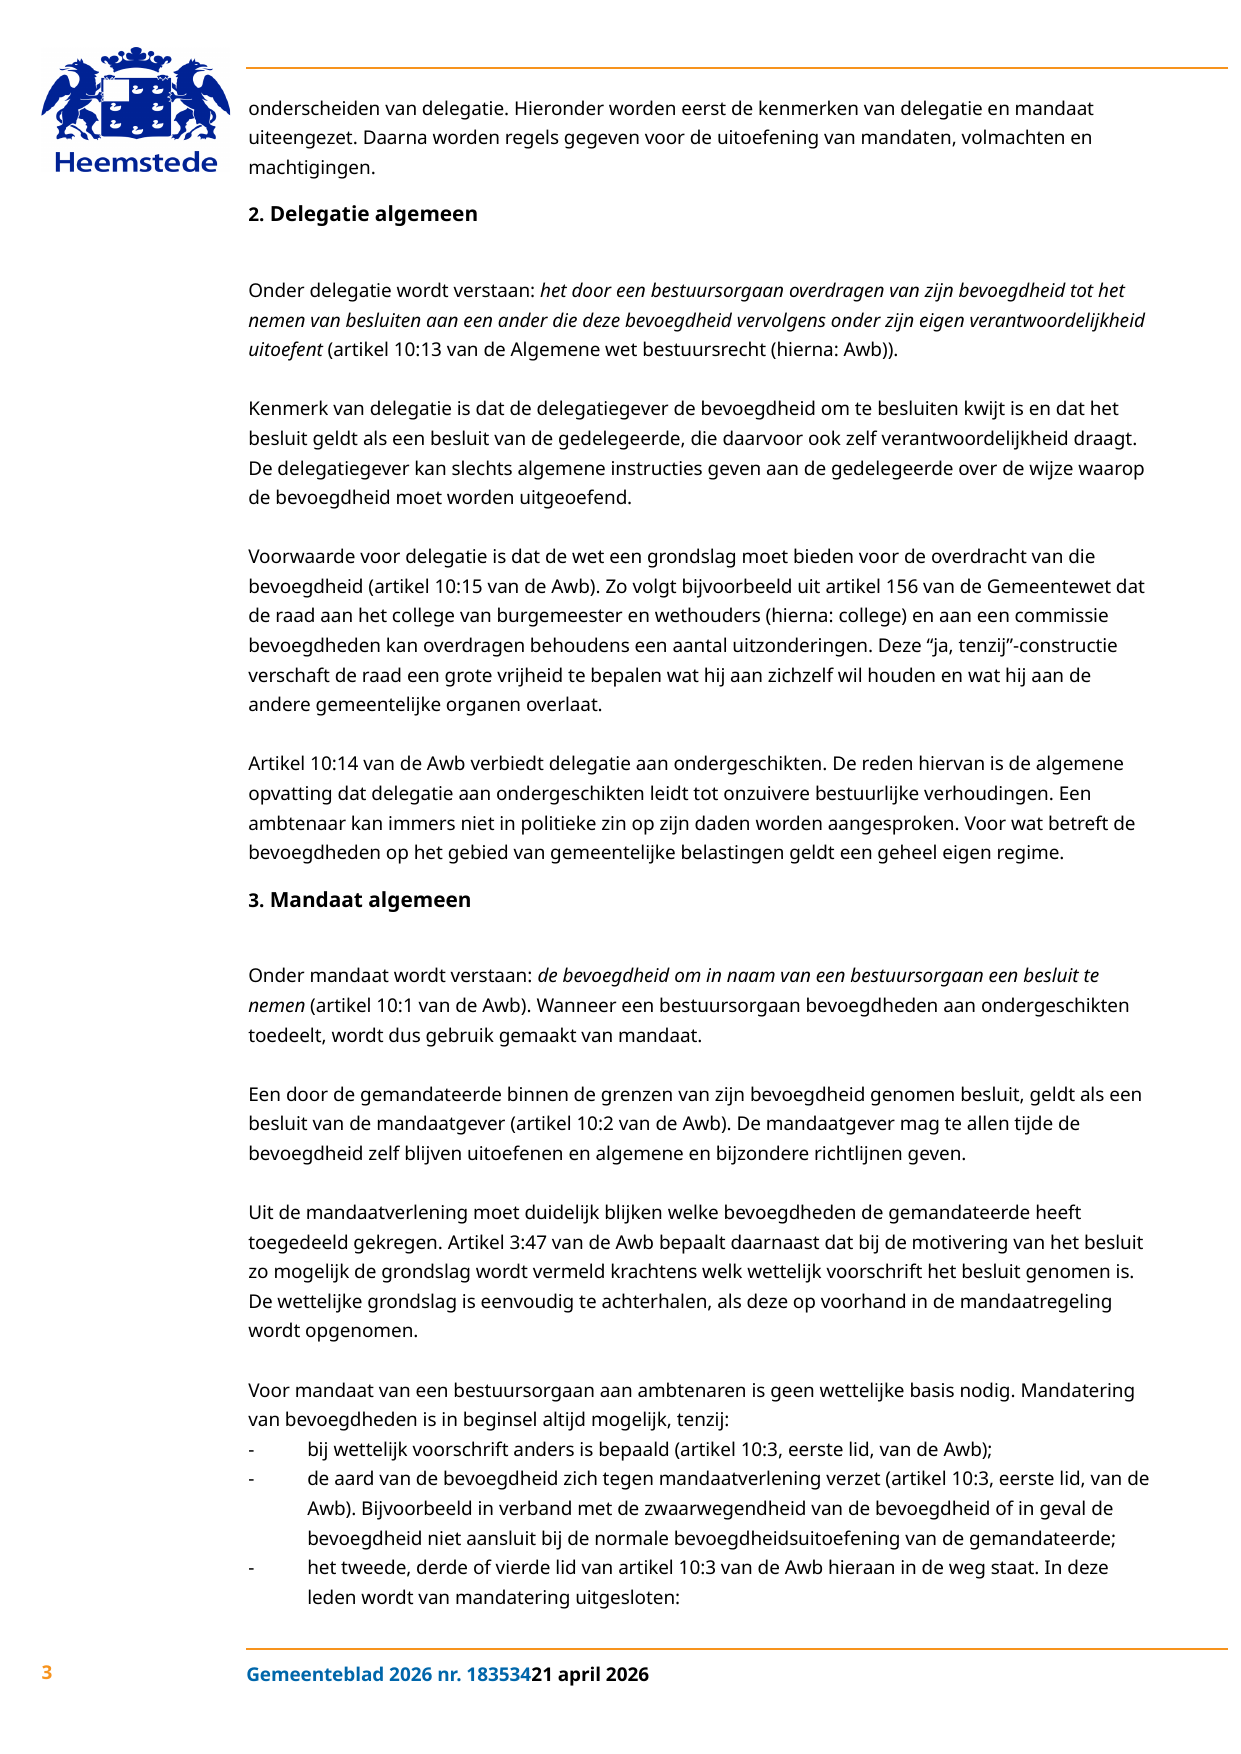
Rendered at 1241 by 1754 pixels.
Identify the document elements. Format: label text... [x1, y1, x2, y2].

text onderscheiden van delegatie. Hieronder worden eerst de kenmerken van delegatie en mandaat uiteengezet. Daarna worden regels gegeven voor de uitoefening van mandaten, volmachten en machtigingen. [248, 95, 1152, 180]
text Voor mandaat van een bestuursorgaan aan ambtenaren is geen wettelijke basis nodig. Mandatering van bevoegdheden is in beginsel altijd mogelijk, tenzij: [248, 1377, 1152, 1432]
list de aard van de bevoegdheid zich tegen mandaatverlening verzet (artikel 10:3, eerste lid, van de Awb). Bijvoorbeeld in verband met de zwaarwegendheid van de bevoegdheid of in geval de bevoegdheid niet aansluit bij de normale bevoegdheidsuitoefening van de gemandateerde; [248, 1466, 1152, 1551]
text Uit de mandaatverlening moet duidelijk blijken welke bevoegdheden de gemandateerde heeft toegedeeld gekregen. Artikel 3:47 van de Awb bepaalt daarnaast dat bij de motivering van het besluit zo mogelijk de grondslag wordt vermeld krachtens welk wettelijk voorschrift het besluit genomen is. De wettelijke grondslag is eenvoudig te achterhalen, als deze op voorhand in de mandaatregeling wordt opgenomen. [248, 1199, 1152, 1343]
text Voorwaarde voor delegatie is dat de wet een grondslag moet bieden voor de overdracht van die bevoegdheid (artikel 10:15 van de Awb). Zo volgt bijvoorbeeld uit artikel 156 van de Gemeentewet dat de raad aan het college van burgemeester en wethouders (hierna: college) en aan een commissie bevoegdheden kan overdragen behoudens een aantal uitzonderingen. Deze “ja, tenzij”-constructie verschaft de raad een grote vrijheid te bepalen wat hij aan zichzelf wil houden en wat hij aan de andere gemeentelijke organen overlaat. [248, 543, 1152, 717]
text Kenmerk van delegatie is dat de delegatiegever de bevoegdheid om te besluiten kwijt is en dat het besluit geldt als een besluit van de gedelegeerde, die daarvoor ook zelf verantwoordelijkheid draagt. De delegatiegever kan slechts algemene instructies geven aan de gedelegeerde over de wijze waarop de bevoegdheid moet worden uitgeoefend. [248, 396, 1152, 510]
picture [41, 47, 231, 172]
list bij wettelijk voorschrift anders is bepaald (artikel 10:3, eerste lid, van de Awb); [248, 1436, 1152, 1462]
text Onder mandaat wordt verstaan: de bevoegdheid om in naam van een bestuursorgaan een besluit te nemen (artikel 10:1 van de Awb). Wanneer een bestuursorgaan bevoegdheden aan ondergeschikten toedeelt, wordt dus gebruik gemaakt van mandaat. [248, 963, 1152, 1048]
text 3. Mandaat algemeen [248, 885, 1152, 913]
list het tweede, derde of vierde lid van artikel 10:3 van de Awb hieraan in de weg staat. In deze leden wordt van mandatering uitgesloten: [248, 1554, 1152, 1610]
text Een door de gemandateerde binnen de grenzen van zijn bevoegdheid genomen besluit, geldt als een besluit van de mandaatgever (artikel 10:2 van de Awb). De mandaatgever mag te allen tijde de bevoegdheid zelf blijven uitoefenen en algemene en bijzondere richtlijnen geven. [248, 1081, 1152, 1166]
text 2. Delegatie algemeen [248, 199, 1152, 228]
text Artikel 10:14 van de Awb verbiedt delegatie aan ondergeschikten. De reden hiervan is de algemene opvatting dat delegatie aan ondergeschikten leidt tot onzuivere bestuurlijke verhoudingen. Een ambtenaar kan immers niet in politieke zin op zijn daden worden aangesproken. Voor wat betreft de bevoegdheden op het gebied van gemeentelijke belastingen geldt een geheel eigen regime. [248, 751, 1152, 865]
text Onder delegatie wordt verstaan: het door een bestuursorgaan overdragen van zijn bevoegdheid tot het nemen van besluiten aan een ander die deze bevoegdheid vervolgens onder zijn eigen verantwoordelijkheid uitoefent (artikel 10:13 van de Algemene wet bestuursrecht (hierna: Awb)). [248, 277, 1152, 362]
